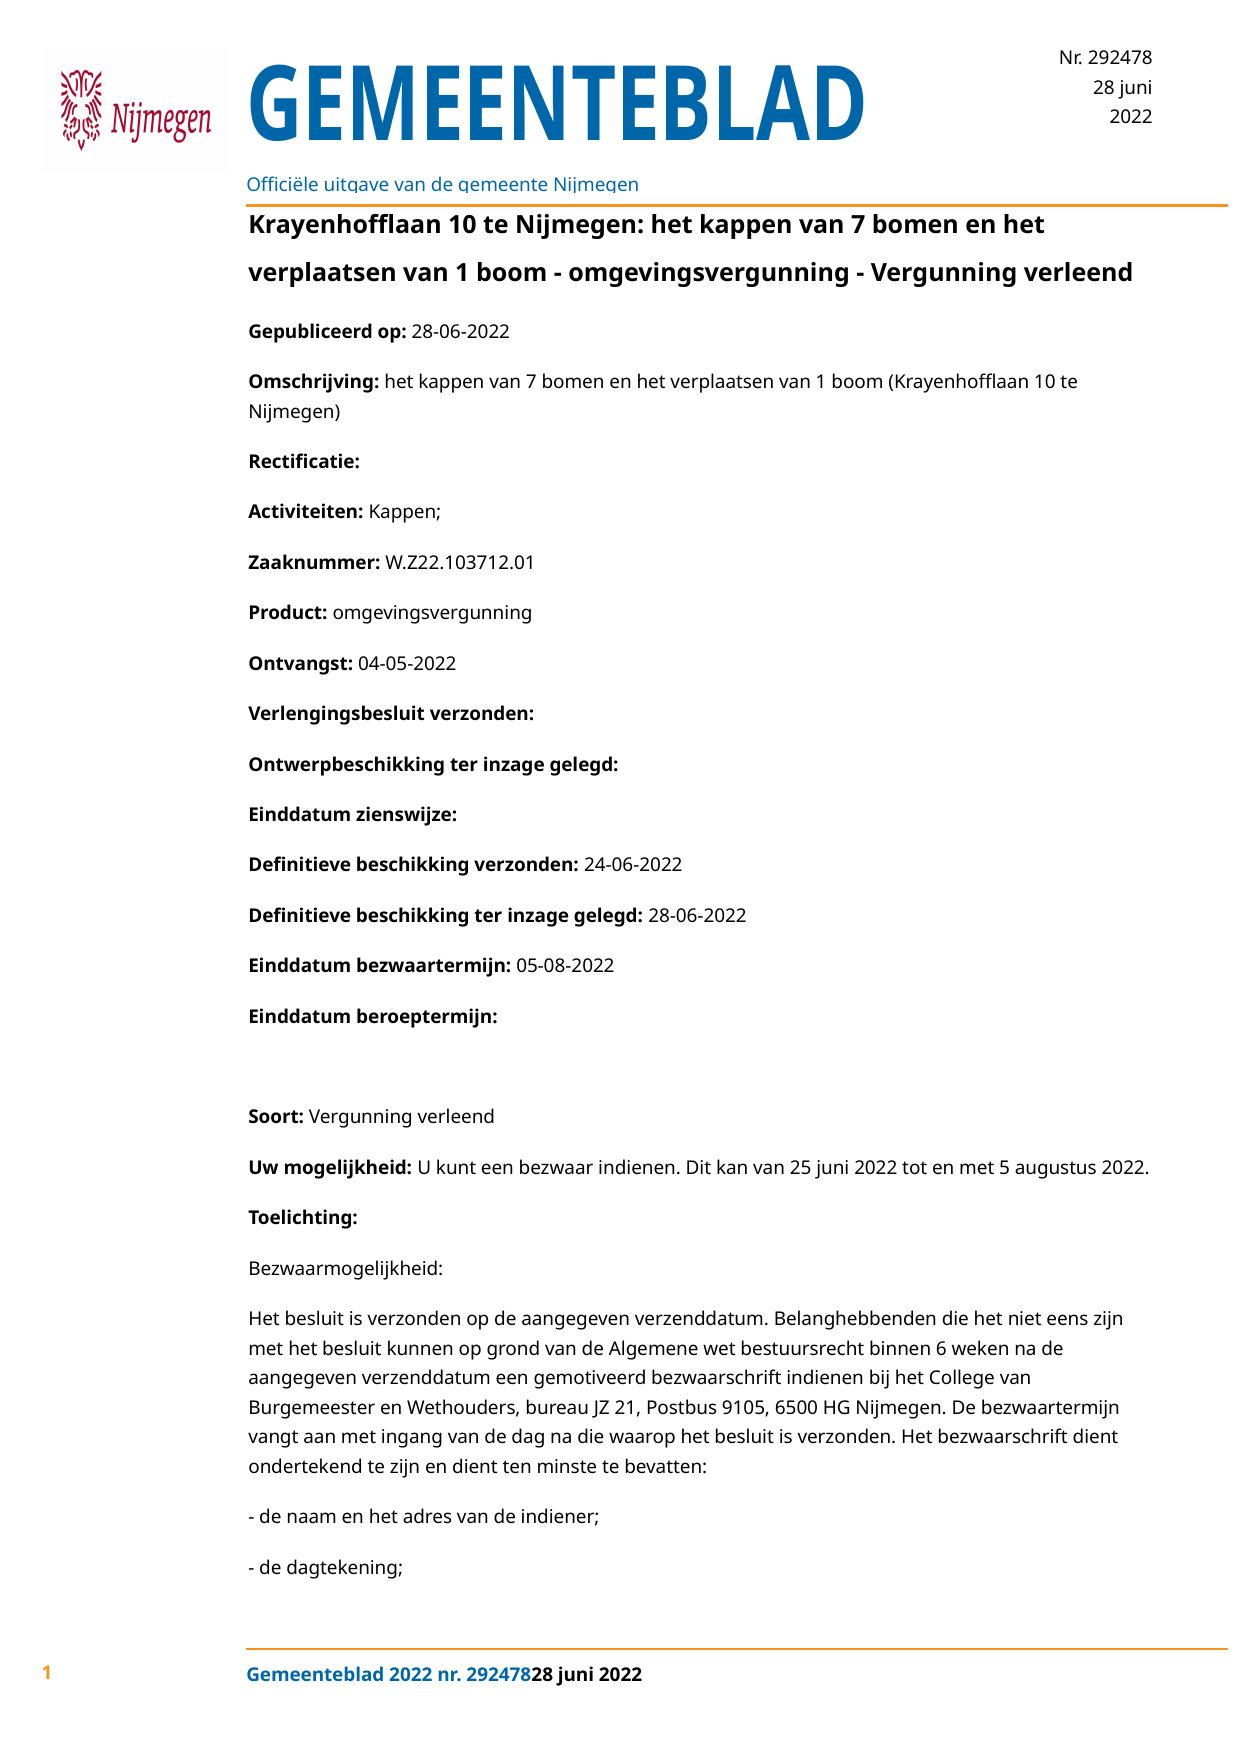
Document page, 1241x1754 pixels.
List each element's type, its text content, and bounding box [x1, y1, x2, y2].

text Soort: Vergunning verleend [248, 1104, 1152, 1129]
text Rectificatie: [248, 448, 1152, 474]
text Einddatum zienswijze: [248, 801, 1152, 827]
text Uw mogelijkheid: U kunt een bezwaar indienen. Dit kan van 25 juni 2022 tot en met 5 augustus 2022. [248, 1154, 1152, 1180]
text Definitieve beschikking verzonden: 24-06-2022 [248, 852, 1152, 877]
text - de naam en het adres van de indiener; [248, 1504, 1152, 1529]
text Ontwerpbeschikking ter inzage gelegd: [248, 751, 1152, 777]
text Toelichting: [248, 1204, 1152, 1230]
text Ontvangst: 04-05-2022 [248, 650, 1152, 676]
text Omschrijving: het kappen van 7 bomen en het verplaatsen van 1 boom (Krayenhofflaan 10 te Nijmegen) [248, 368, 1152, 424]
text Het besluit is verzonden op de aangegeven verzenddatum. Belanghebbenden die het niet eens zijn met het besluit kunnen op grond van de Algemene wet bestuursrecht binnen 6 weken na de aangegeven verzenddatum een gemotiveerd bezwaarschrift indienen bij het College van Burgemeester en Wethouders, bureau JZ 21, Postbus 9105, 6500 HG Nijmegen. De bezwaartermijn vangt aan met ingang van de dag na die waarop het besluit is verzonden. Het bezwaarschrift dient ondertekend te zijn en dient ten minste te bevatten: [248, 1305, 1152, 1479]
text Zaaknummer: W.Z22.103712.01 [248, 549, 1152, 575]
text Bezwaarmogelijkheid: [248, 1255, 1152, 1281]
text Einddatum beroeptermijn: [248, 1003, 1152, 1029]
picture [41, 47, 231, 172]
text Gepubliceerd op: 28-06-2022 [248, 318, 1152, 344]
text - de dagtekening; [248, 1554, 1152, 1580]
text Definitieve beschikking ter inzage gelegd: 28-06-2022 [248, 902, 1152, 928]
text Activiteiten: Kappen; [248, 499, 1152, 524]
text Verlengingsbesluit verzonden: [248, 700, 1152, 726]
text Product: omgevingsvergunning [248, 599, 1152, 625]
text Krayenhofflaan 10 te Nijmegen: het kappen van 7 bomen en het verplaatsen van 1 boom - omgevingsvergunning - Vergunning verleend [248, 207, 1152, 288]
text Einddatum bezwaartermijn: 05-08-2022 [248, 952, 1152, 978]
